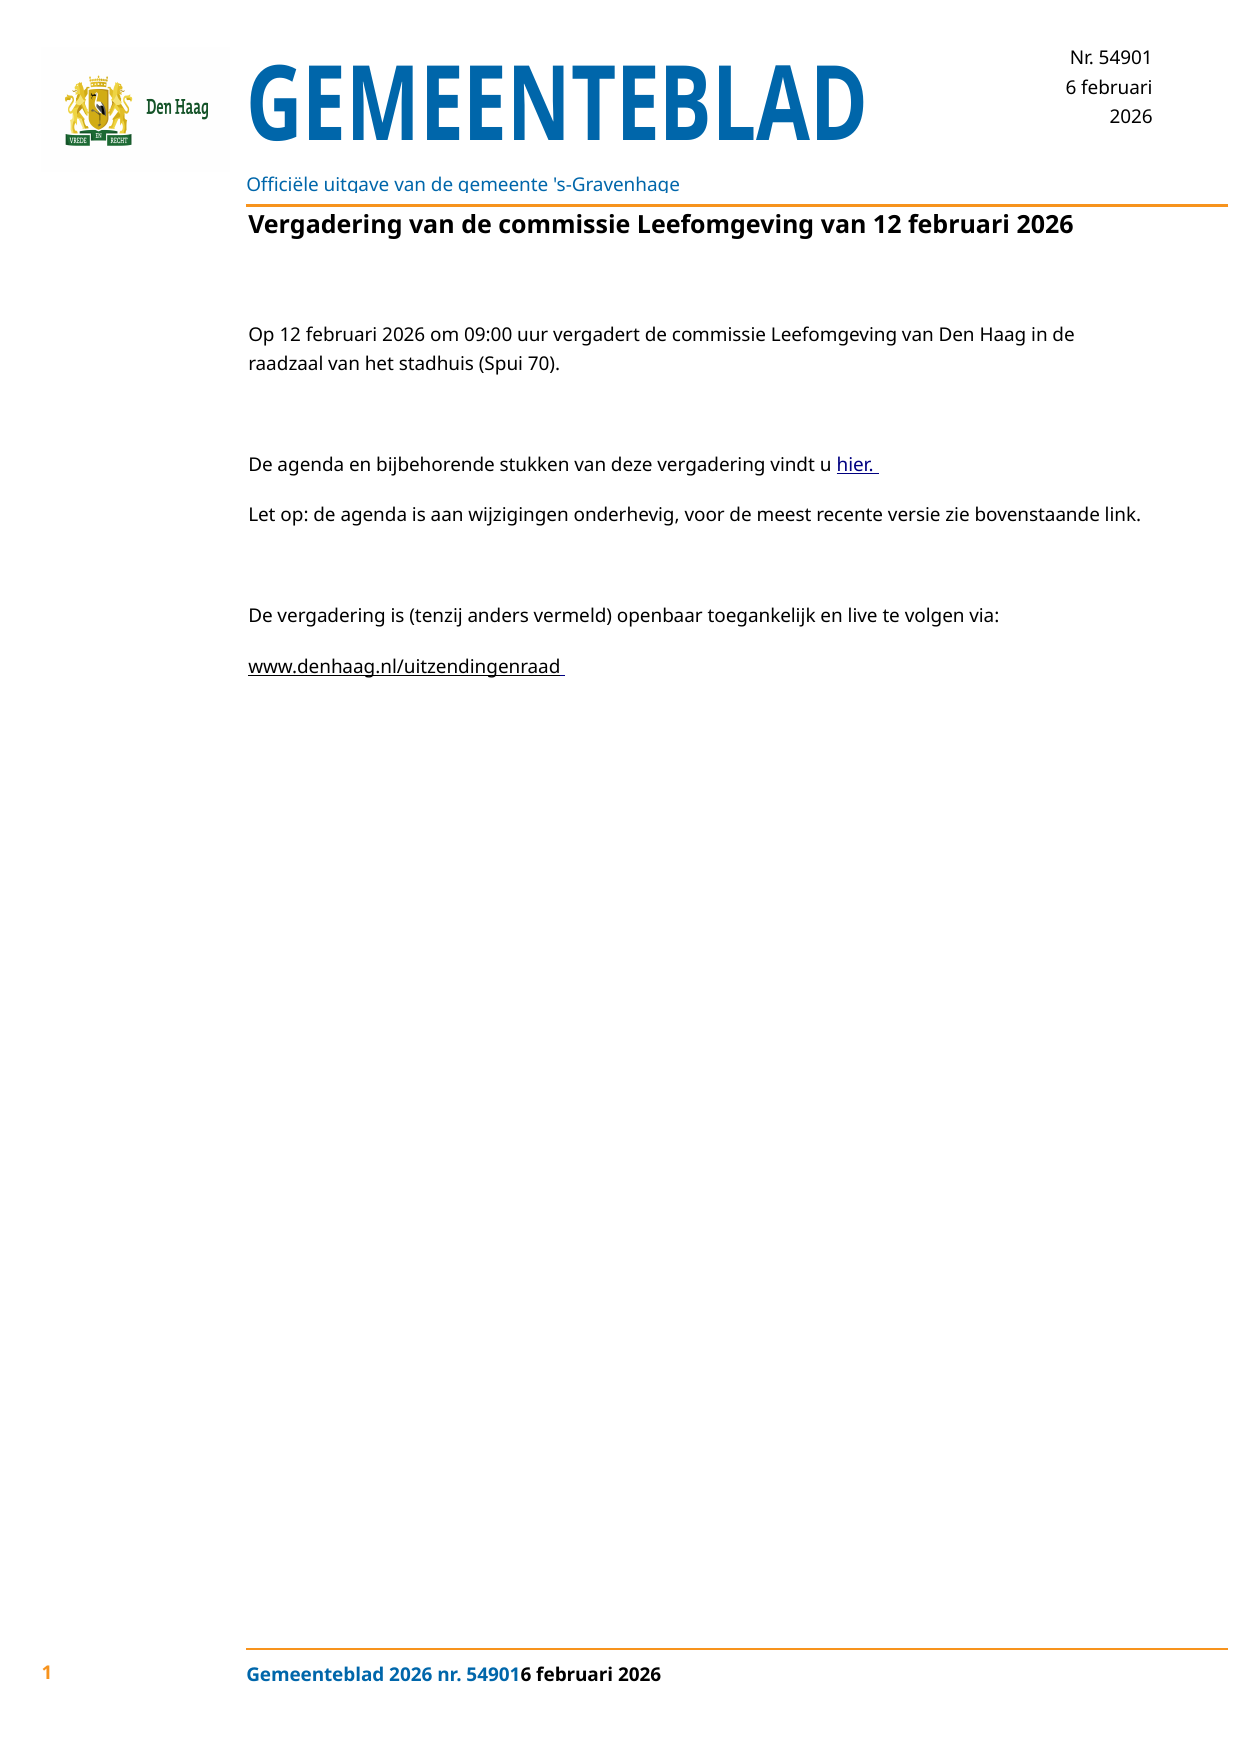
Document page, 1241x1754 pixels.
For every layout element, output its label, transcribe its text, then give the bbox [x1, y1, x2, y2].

text Let op: de agenda is aan wijzigingen onderhevig, voor de meest recente versie zie bovenstaande link. [248, 502, 1152, 527]
text www.denhaag.nl/uitzendingenraad [248, 653, 1152, 678]
text Vergadering van de commissie Leefomgeving van 12 februari 2026 [248, 207, 1152, 241]
text De agenda en bijbehorende stukken van deze vergadering vindt u hier. [248, 451, 1152, 477]
text Op 12 februari 2026 om 09:00 uur vergadert de commissie Leefomgeving van Den Haag in de raadzaal van het stadhuis (Spui 70). [248, 321, 1152, 376]
picture [41, 47, 231, 172]
text De vergadering is (tenzij anders vermeld) openbaar toegankelijk en live te volgen via: [248, 602, 1152, 628]
